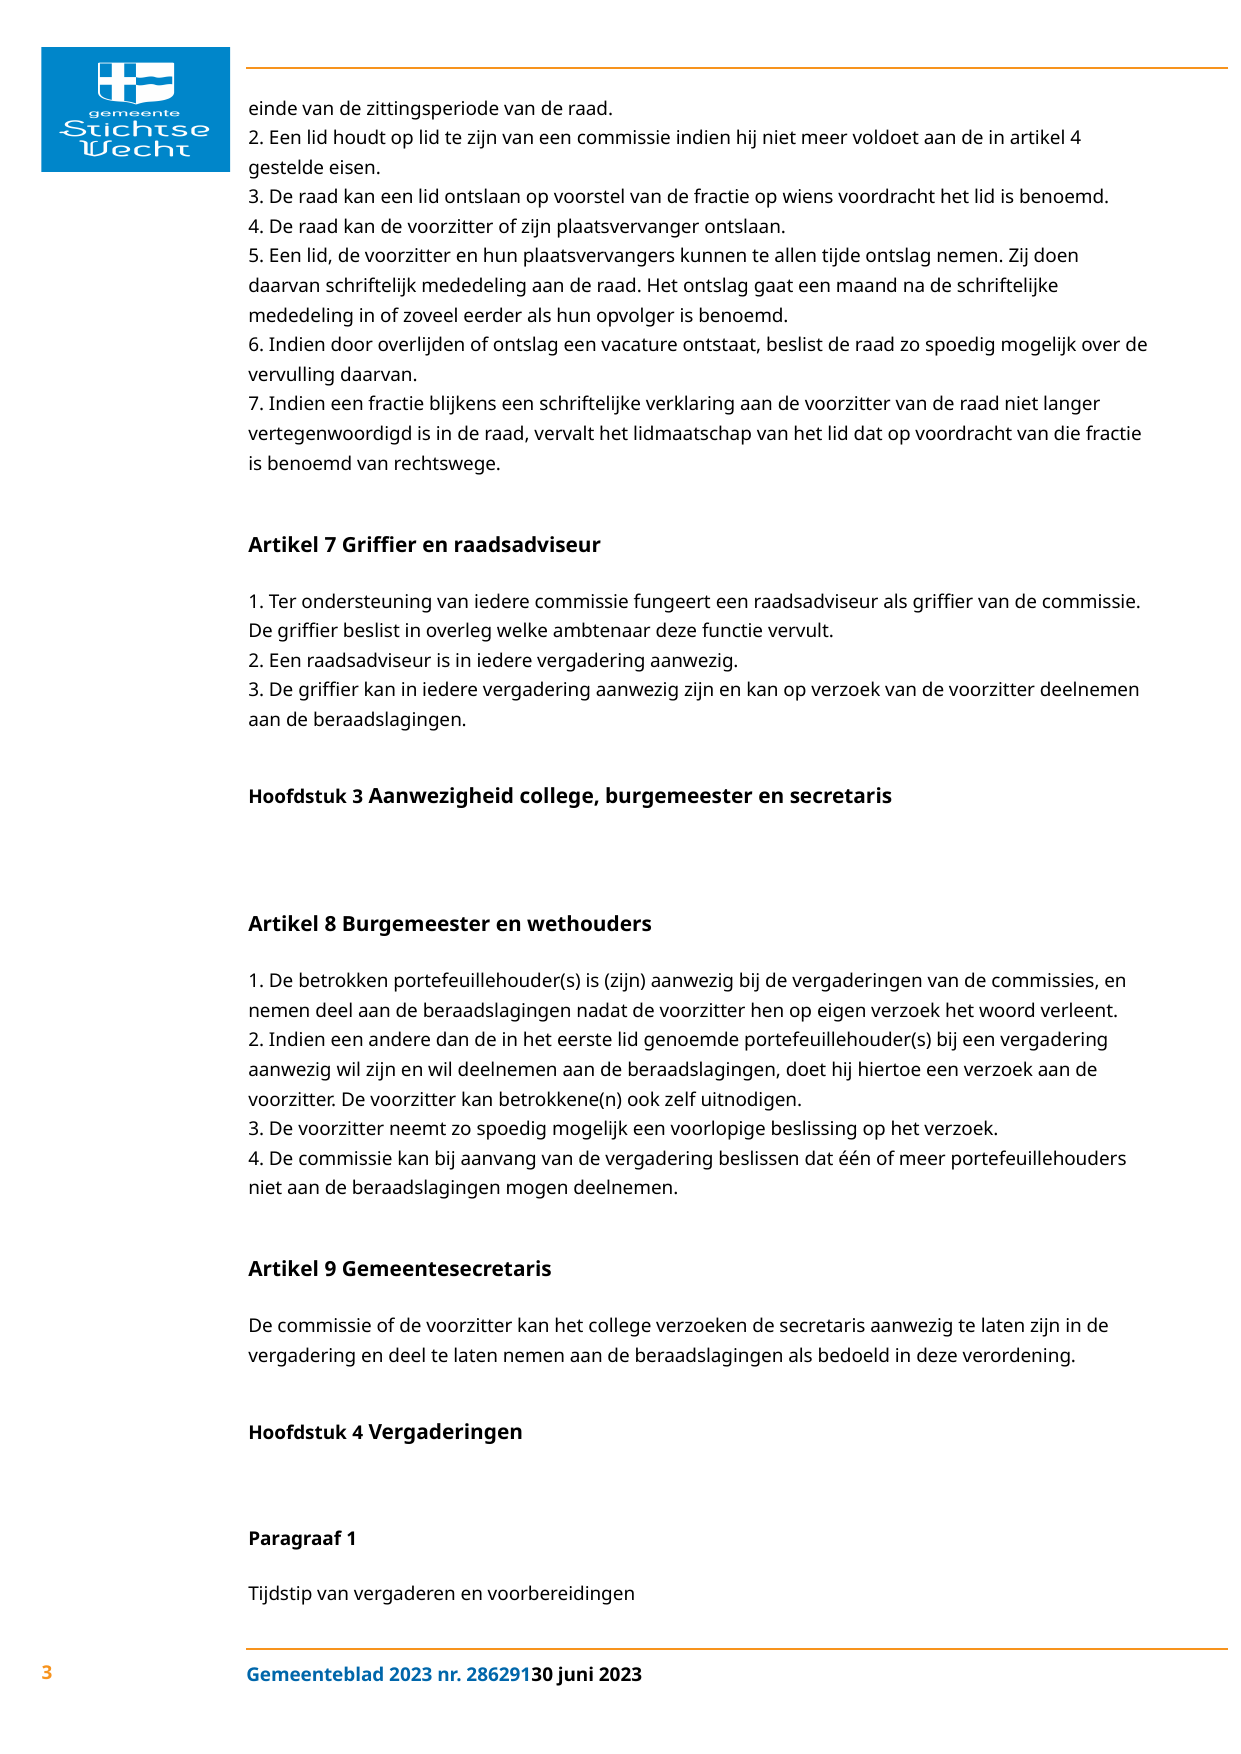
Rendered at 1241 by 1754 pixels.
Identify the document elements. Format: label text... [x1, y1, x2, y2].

text Artikel 7 Griffier en raadsadviseur [248, 530, 1152, 558]
text 1. De betrokken portefeuillehouder(s) is (zijn) aanwezig bij de vergaderingen van de commissies, en nemen deel aan de beraadslagingen nadat de voorzitter hen op eigen verzoek het woord verleent. [248, 967, 1152, 1023]
picture [99, 63, 135, 101]
text 3. De voorzitter neemt zo spoedig mogelijk een voorlopige beslissing op het verzoek. [248, 1115, 1152, 1141]
text 2. Een lid houdt op lid te zijn van een commissie indien hij niet meer voldoet aan de in artikel 4 gestelde eisen. [248, 124, 1152, 180]
picture [137, 63, 174, 103]
text 2. Indien een andere dan de in het eerste lid genoemde portefeuillehouder(s) bij een vergadering aanwezig wil zijn en wil deelnemen aan de beraadslagingen, doet hij hiertoe een verzoek aan de voorzitter. De voorzitter kan betrokkene(n) ook zelf uitnodigen. [248, 1027, 1152, 1112]
text Hoofdstuk 3 Aanwezigheid college, burgemeester en secretaris [248, 781, 1152, 810]
text Paragraaf 1 [248, 1525, 1152, 1550]
text 2. Een raadsadviseur is in iedere vergadering aanwezig. [248, 647, 1152, 673]
text 3. De griffier kan in iedere vergadering aanwezig zijn en kan op verzoek van de voorzitter deelnemen aan de beraadslagingen. [248, 677, 1152, 732]
text Artikel 9 Gemeentesecretaris [248, 1254, 1152, 1283]
text 6. Indien door overlijden of ontslag een vacature ontstaat, beslist de raad zo spoedig mogelijk over de vervulling daarvan. [248, 331, 1152, 387]
text 3. De raad kan een lid ontslaan op voorstel van de fractie op wiens voordracht het lid is benoemd. [248, 183, 1152, 209]
text Artikel 8 Burgemeester en wethouders [248, 909, 1152, 938]
text einde van de zittingsperiode van de raad. [248, 95, 1152, 121]
text 4. De commissie kan bij aanvang van de vergadering beslissen dat één of meer portefeuillehouders niet aan de beraadslagingen mogen deelnemen. [248, 1145, 1152, 1200]
text Hoofdstuk 4 Vergaderingen [248, 1417, 1152, 1446]
text Tijdstip van vergaderen en voorbereidingen [248, 1580, 1152, 1606]
text 5. Een lid, de voorzitter en hun plaatsvervangers kunnen te allen tijde ontslag nemen. Zij doen daarvan schriftelijk mededeling aan de raad. Het ontslag gaat een maand na de schriftelijke mededeling in of zoveel eerder als hun opvolger is benoemd. [248, 243, 1152, 328]
text De commissie of de voorzitter kan het college verzoeken de secretaris aanwezig te laten zijn in de vergadering en deel te laten nemen aan de beraadslagingen als bedoeld in deze verordening. [248, 1313, 1152, 1368]
text 1. Ter ondersteuning van iedere commissie fungeert een raadsadviseur als griffier van de commissie. De griffier beslist in overleg welke ambtenaar deze functie vervult. [248, 588, 1152, 643]
text 7. Indien een fractie blijkens een schriftelijke verklaring aan de voorzitter van de raad niet langer vertegenwoordigd is in de raad, vervalt het lidmaatschap van het lid dat op voordracht van die fractie is benoemd van rechtswege. [248, 391, 1152, 476]
text 4. De raad kan de voorzitter of zijn plaatsvervanger ontslaan. [248, 213, 1152, 239]
